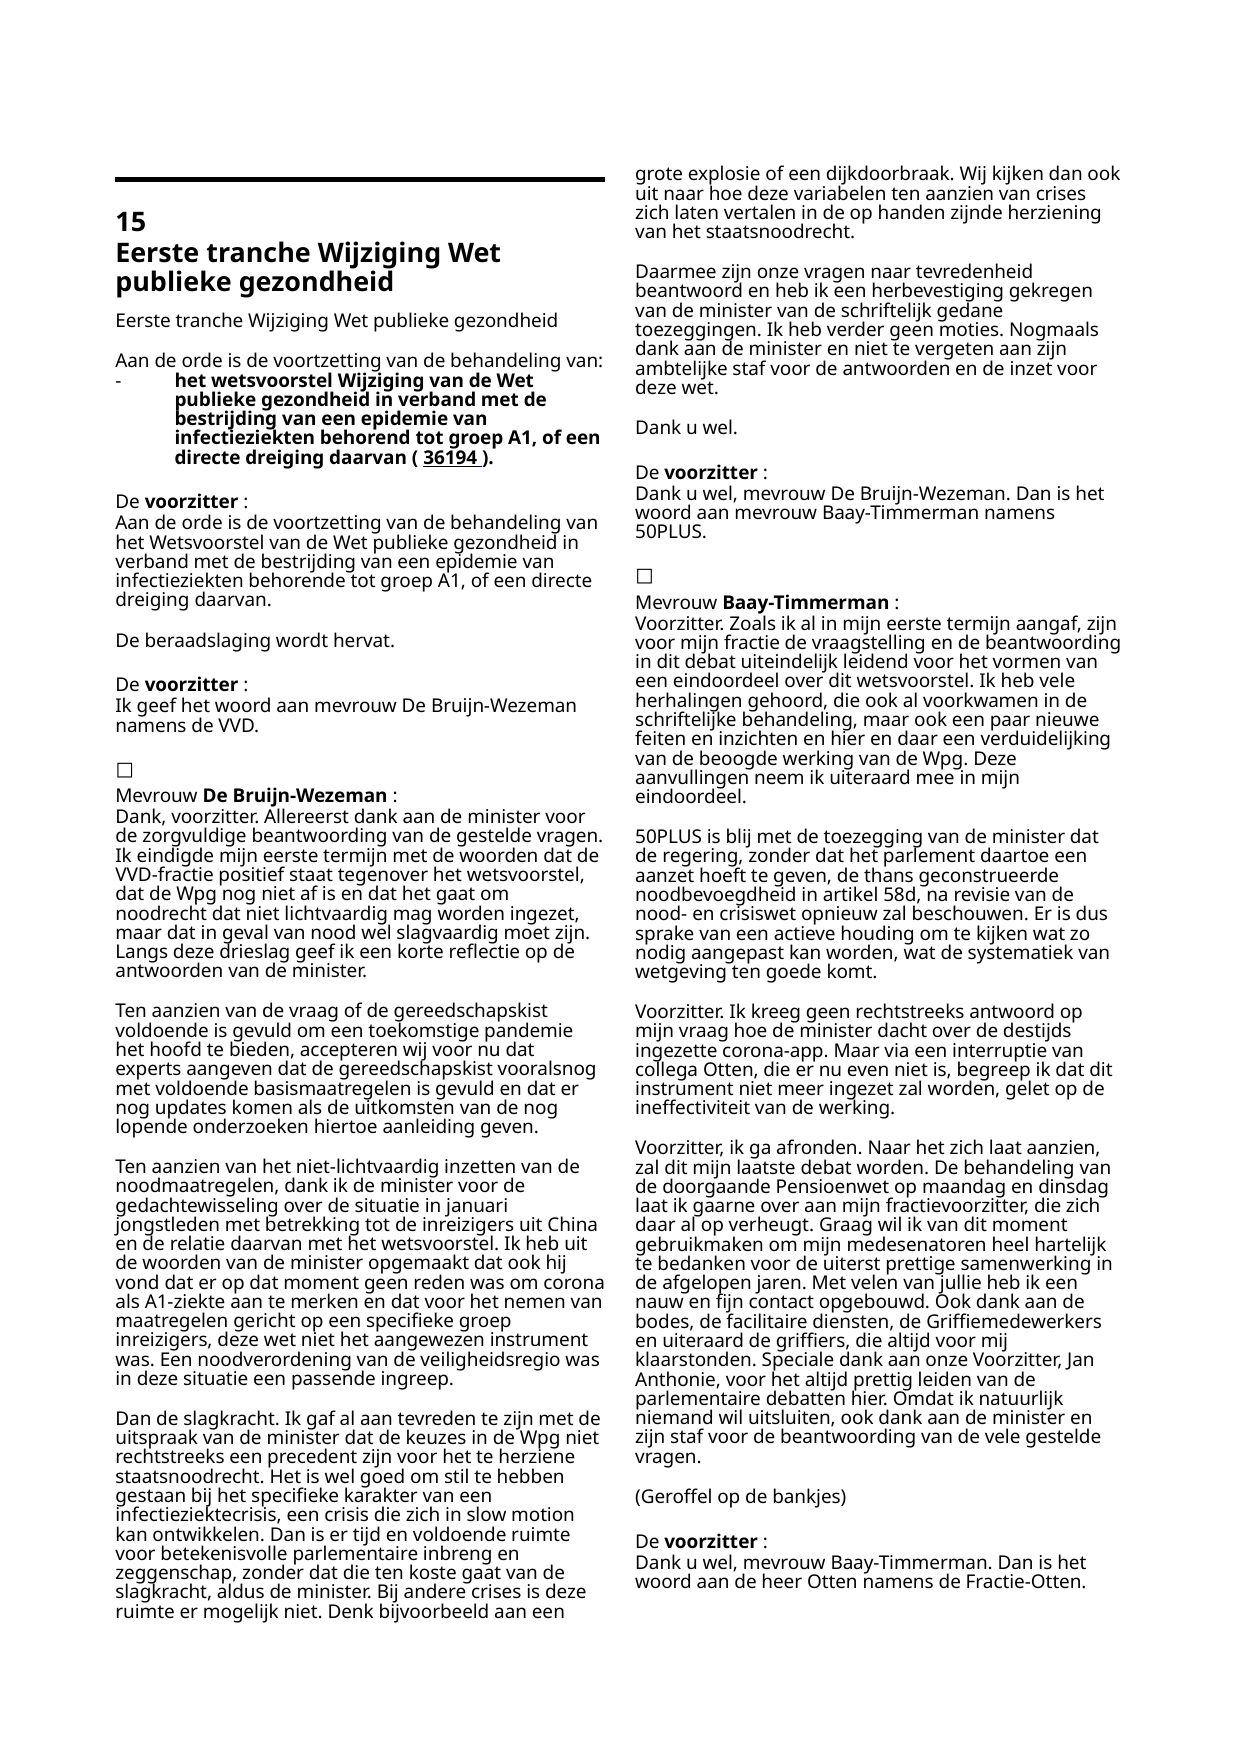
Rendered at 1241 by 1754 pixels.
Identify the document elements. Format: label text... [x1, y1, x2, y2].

text Ten aanzien van het niet-lichtvaardig inzetten van de noodmaatregelen, dank ik de minister voor de gedachtewisseling over de situatie in januari jongstleden met betrekking tot de inreizigers uit China en de relatie daarvan met het wetsvoorstel. Ik heb uit de woorden van de minister opgemaakt dat ook hij vond dat er op dat moment geen reden was om corona als A1-ziekte aan te merken en dat voor het nemen van maatregelen gericht op een specifieke groep inreizigers, deze wet niet het aangewezen instrument was. Een noodverordening van de veiligheidsregio was in deze situatie een passende ingreep. [115, 1158, 605, 1389]
text De voorzitter : [115, 672, 605, 697]
text De voorzitter : [635, 1528, 1125, 1554]
text 15 [115, 203, 605, 239]
text Voorzitter, ik ga afronden. Naar het zich laat aanzien, zal dit mijn laatste debat worden. De behandeling van de doorgaande Pensioenwet op maandag en dinsdag laat ik gaarne over aan mijn fractievoorzitter, die zich daar al op verheugt. Graag wil ik van dit moment gebruikmaken om mijn medesenatoren heel hartelijk te bedanken voor de uiterst prettige samenwerking in de afgelopen jaren. Met velen van jullie heb ik een nauw en fijn contact opgebouwd. Ook dank aan de bodes, de facilitaire diensten, de Griffiemedewerkers en uiteraard de griffiers, die altijd voor mij klaarstonden. Speciale dank aan onze Voorzitter, Jan Anthonie, voor het altijd prettig leiden van de parlementaire debatten hier. Omdat ik natuurlijk niemand wil uitsluiten, ook dank aan de minister en zijn staf voor de beantwoording van de vele gestelde vragen. [635, 1139, 1125, 1467]
text Dan de slagkracht. Ik gaf al aan tevreden te zijn met de uitspraak van de minister dat de keuzes in de Wpg niet rechtstreeks een precedent zijn voor het te herziene staatsnoodrecht. Het is wel goed om stil te hebben gestaan bij het specifieke karakter van een infectieziektecrisis, een crisis die zich in slow motion kan ontwikkelen. Dan is er tijd en voldoende ruimte voor betekenisvolle parlementaire inbreng en zeggenschap, zonder dat die ten koste gaat van de slagkracht, aldus de minister. Bij andere crises is deze ruimte er mogelijk niet. Denk bijvoorbeeld aan een [115, 1410, 605, 1622]
list het wetsvoorstel Wijziging van de Wet publieke gezondheid in verband met de bestrijding van een epidemie van infectieziekten behorend tot groep A1, of een directe dreiging daarvan ( 36194 ). [115, 372, 605, 468]
text Ten aanzien van de vraag of de gereedschapskist voldoende is gevuld om een toekomstige pandemie het hoofd te bieden, accepteren wij voor nu dat experts aangeven dat de gereedschapskist vooralsnog met voldoende basismaatregelen is gevuld en dat er nog updates komen als de uitkomsten van de nog lopende onderzoeken hiertoe aanleiding geven. [115, 1002, 605, 1137]
text Ik geef het woord aan mevrouw De Bruijn-Wezeman namens de VVD. [115, 697, 605, 736]
text Aan de orde is de voortzetting van de behandeling van: [115, 352, 605, 372]
text (Geroffel op de bankjes) [635, 1488, 1125, 1507]
text Voorzitter. Ik kreeg geen rechtstreeks antwoord op mijn vraag hoe de minister dacht over de destijds ingezette corona-app. Maar via een interruptie van collega Otten, die er nu even niet is, begreep ik dat dit instrument niet meer ingezet zal worden, gelet op de ineffectiviteit van de werking. [635, 1003, 1125, 1119]
text Dank u wel, mevrouw Baay-Timmerman. Dan is het woord aan de heer Otten namens de Fractie-Otten. [635, 1554, 1125, 1592]
text Dank u wel. [635, 419, 1125, 438]
text Eerste tranche Wijziging Wet publieke gezondheid [115, 312, 605, 332]
text ⬜ [635, 563, 1125, 589]
text De beraadslaging wordt hervat. [115, 632, 605, 651]
text Aan de orde is de voortzetting van de behandeling van het Wetsvoorstel van de Wet publieke gezondheid in verband met de bestrijding van een epidemie van infectieziekten behorende tot groep A1, of een directe dreiging daarvan. [115, 514, 605, 611]
text Mevrouw De Bruijn-Wezeman : [115, 782, 605, 808]
text Voorzitter. Zoals ik al in mijn eerste termijn aangaf, zijn voor mijn fractie de vraagstelling en de beantwoording in dit debat uiteindelijk leidend voor het vormen van een eindoordeel over dit wetsvoorstel. Ik heb vele herhalingen gehoord, die ook al voorkwamen in de schriftelijke behandeling, maar ook een paar nieuwe feiten en inzichten en hier en daar een verduidelijking van de beoogde werking van de Wpg. Deze aanvullingen neem ik uiteraard mee in mijn eindoordeel. [635, 615, 1125, 807]
text Daarmee zijn onze vragen naar tevredenheid beantwoord en heb ik een herbevestiging gekregen van de minister van de schriftelijk gedane toezeggingen. Ik heb verder geen moties. Nogmaals dank aan de minister en niet te vergeten aan zijn ambtelijke staf voor de antwoorden en de inzet voor deze wet. [635, 263, 1125, 398]
text grote explosie of een dijkdoorbraak. Wij kijken dan ook uit naar hoe deze variabelen ten aanzien van crises zich laten vertalen in de op handen zijnde herziening van het staatsnoodrecht. [635, 165, 1125, 242]
text ⬜ [115, 757, 605, 782]
text Mevrouw Baay-Timmerman : [635, 589, 1125, 615]
text De voorzitter : [115, 489, 605, 514]
text Dank u wel, mevrouw De Bruijn-Wezeman. Dan is het woord aan mevrouw Baay-Timmerman namens 50PLUS. [635, 484, 1125, 542]
text De voorzitter : [635, 459, 1125, 484]
text 50PLUS is blij met de toezegging van de minister dat de regering, zonder dat het parlement daartoe een aanzet hoeft te geven, de thans geconstrueerde noodbevoegdheid in artikel 58d, na revisie van de nood- en crisiswet opnieuw zal beschouwen. Er is dus sprake van een actieve houding om te kijken wat zo nodig aangepast kan worden, wat de systematiek van wetgeving ten goede komt. [635, 828, 1125, 982]
text Eerste tranche Wijziging Wet publieke gezondheid [115, 239, 605, 312]
text Dank, voorzitter. Allereerst dank aan de minister voor de zorgvuldige beantwoording van de gestelde vragen. Ik eindigde mijn eerste termijn met de woorden dat de VVD-fractie positief staat tegenover het wetsvoorstel, dat de Wpg nog niet af is en dat het gaat om noodrecht dat niet lichtvaardig mag worden ingezet, maar dat in geval van nood wel slagvaardig moet zijn. Langs deze drieslag geef ik een korte reflectie op de antwoorden van de minister. [115, 808, 605, 982]
